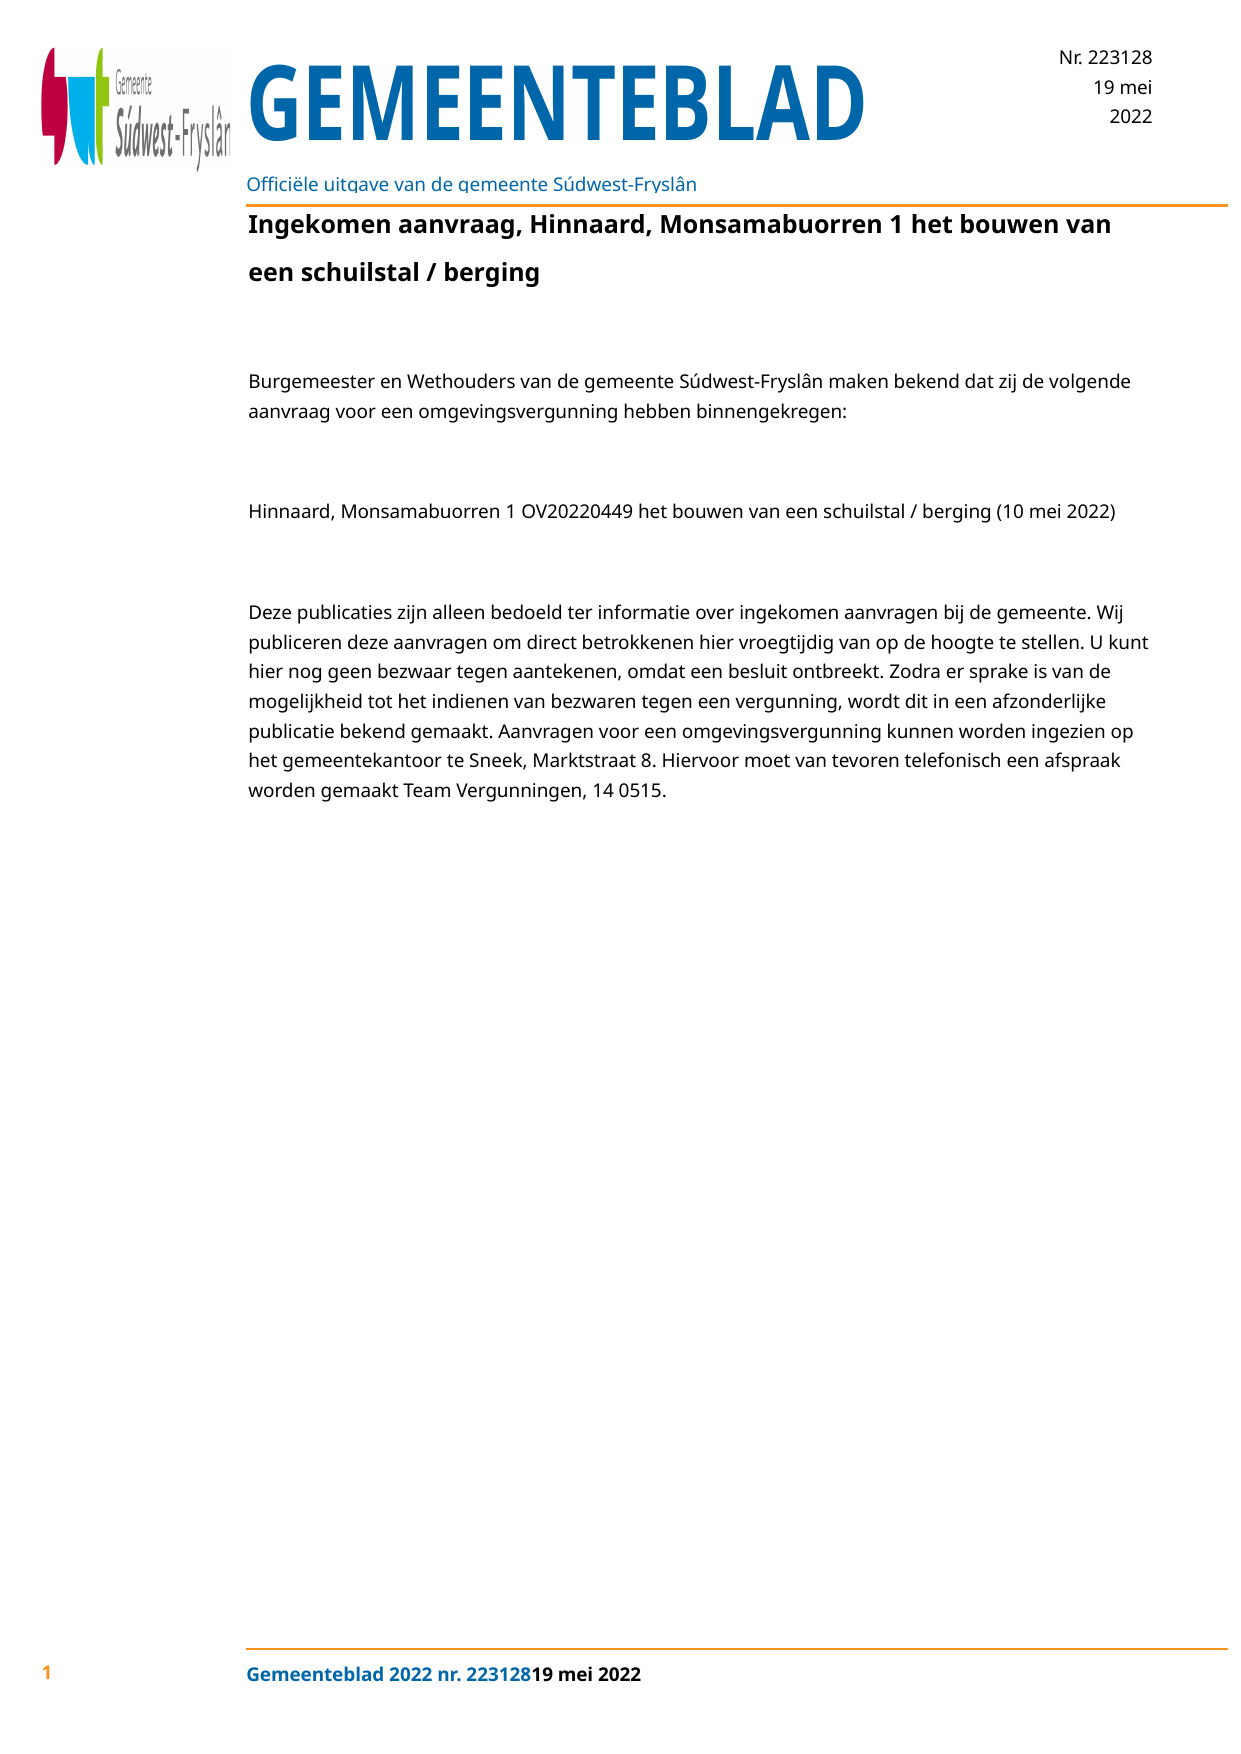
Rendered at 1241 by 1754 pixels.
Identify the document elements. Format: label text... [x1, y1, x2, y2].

picture [41, 47, 231, 172]
text Hinnaard, Monsamabuorren 1 OV20220449 het bouwen van een schuilstal / berging (10 mei 2022) [248, 499, 1152, 524]
text Ingekomen aanvraag, Hinnaard, Monsamabuorren 1 het bouwen van een schuilstal / berging [248, 207, 1152, 288]
text Deze publicaties zijn alleen bedoeld ter informatie over ingekomen aanvragen bij de gemeente. Wij publiceren deze aanvragen om direct betrokkenen hier vroegtijdig van op de hoogte te stellen. U kunt hier nog geen bezwaar tegen aantekenen, omdat een besluit ontbreekt. Zodra er sprake is van de mogelijkheid tot het indienen van bezwaren tegen een vergunning, wordt dit in een afzonderlijke publicatie bekend gemaakt. Aanvragen voor een omgevingsvergunning kunnen worden ingezien op het gemeentekantoor te Sneek, Marktstraat 8. Hiervoor moet van tevoren telefonisch een afspraak worden gemaakt Team Vergunningen, 14 0515. [248, 599, 1152, 803]
text Burgemeester en Wethouders van de gemeente Súdwest-Fryslân maken bekend dat zij de volgende aanvraag voor een omgevingsvergunning hebben binnengekregen: [248, 368, 1152, 424]
